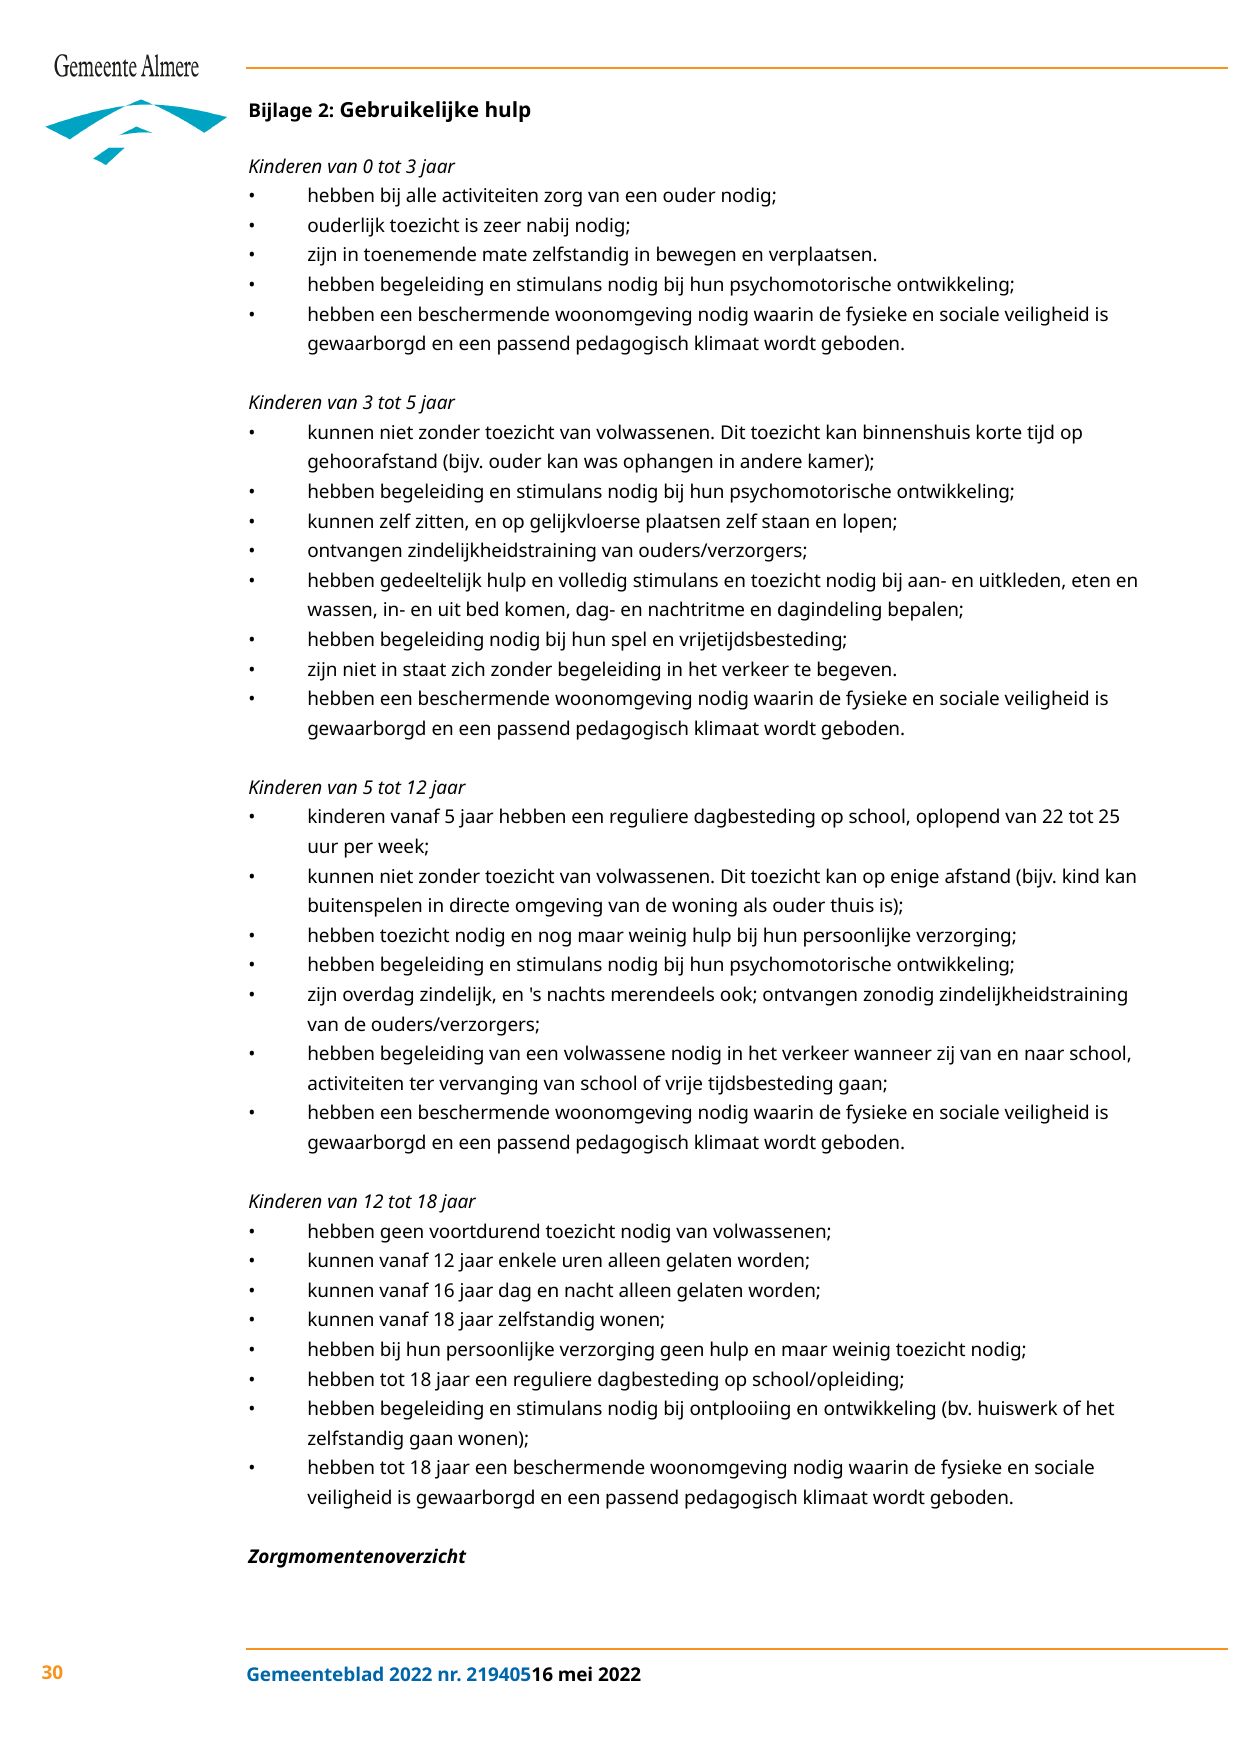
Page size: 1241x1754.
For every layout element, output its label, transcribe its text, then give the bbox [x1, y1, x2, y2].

list zijn overdag zindelijk, en 's nachts merendeels ook; ontvangen zonodig zindelijkheidstraining van de ouders/verzorgers; [248, 981, 1152, 1037]
list zijn niet in staat zich zonder begeleiding in het verkeer te begeven. [248, 656, 1152, 682]
text Zorgmomentenoverzicht [248, 1543, 1152, 1569]
list hebben begeleiding en stimulans nodig bij ontplooiing en ontwikkeling (bv. huiswerk of het zelfstandig gaan wonen); [248, 1395, 1152, 1451]
text Bijlage 2: Gebruikelijke hulp [248, 95, 1152, 123]
list kunnen vanaf 16 jaar dag en nacht alleen gelaten worden; [248, 1277, 1152, 1303]
list hebben een beschermende woonomgeving nodig waarin de fysieke en sociale veiligheid is gewaarborgd en een passend pedagogisch klimaat wordt geboden. [248, 1099, 1152, 1155]
list hebben bij alle activiteiten zorg van een ouder nodig; [248, 182, 1152, 208]
list kunnen zelf zitten, en op gelijkvloerse plaatsen zelf staan en lopen; [248, 508, 1152, 534]
list kinderen vanaf 5 jaar hebben een reguliere dagbesteding op school, oplopend van 22 tot 25 uur per week; [248, 804, 1152, 859]
list hebben begeleiding en stimulans nodig bij hun psychomotorische ontwikkeling; [248, 271, 1152, 297]
list hebben begeleiding nodig bij hun spel en vrijetijdsbesteding; [248, 626, 1152, 652]
list hebben begeleiding en stimulans nodig bij hun psychomotorische ontwikkeling; [248, 952, 1152, 977]
list hebben een beschermende woonomgeving nodig waarin de fysieke en sociale veiligheid is gewaarborgd en een passend pedagogisch klimaat wordt geboden. [248, 685, 1152, 741]
picture [41, 47, 231, 172]
list zijn in toenemende mate zelfstandig in bewegen en verplaatsen. [248, 242, 1152, 267]
list kunnen niet zonder toezicht van volwassenen. Dit toezicht kan binnenshuis korte tijd op gehoorafstand (bijv. ouder kan was ophangen in andere kamer); [248, 419, 1152, 474]
list hebben bij hun persoonlijke verzorging geen hulp en maar weinig toezicht nodig; [248, 1336, 1152, 1362]
list hebben begeleiding van een volwassene nodig in het verkeer wanneer zij van en naar school, activiteiten ter vervanging van school of vrije tijdsbesteding gaan; [248, 1040, 1152, 1096]
text Kinderen van 0 tot 3 jaar [248, 153, 1152, 179]
text Kinderen van 3 tot 5 jaar [248, 389, 1152, 415]
list kunnen niet zonder toezicht van volwassenen. Dit toezicht kan op enige afstand (bijv. kind kan buitenspelen in directe omgeving van de woning als ouder thuis is); [248, 863, 1152, 918]
list hebben tot 18 jaar een beschermende woonomgeving nodig waarin de fysieke en sociale veiligheid is gewaarborgd en een passend pedagogisch klimaat wordt geboden. [248, 1454, 1152, 1510]
list hebben toezicht nodig en nog maar weinig hulp bij hun persoonlijke verzorging; [248, 922, 1152, 948]
list ontvangen zindelijkheidstraining van ouders/verzorgers; [248, 537, 1152, 563]
list hebben een beschermende woonomgeving nodig waarin de fysieke en sociale veiligheid is gewaarborgd en een passend pedagogisch klimaat wordt geboden. [248, 301, 1152, 356]
text Kinderen van 5 tot 12 jaar [248, 774, 1152, 800]
list hebben gedeeltelijk hulp en volledig stimulans en toezicht nodig bij aan- en uitkleden, eten en wassen, in- en uit bed komen, dag- en nachtritme en dagindeling bepalen; [248, 567, 1152, 622]
list hebben tot 18 jaar een reguliere dagbesteding op school/opleiding; [248, 1366, 1152, 1392]
list kunnen vanaf 18 jaar zelfstandig wonen; [248, 1307, 1152, 1332]
list kunnen vanaf 12 jaar enkele uren alleen gelaten worden; [248, 1247, 1152, 1273]
list hebben geen voortdurend toezicht nodig van volwassenen; [248, 1218, 1152, 1244]
list ouderlijk toezicht is zeer nabij nodig; [248, 212, 1152, 238]
list hebben begeleiding en stimulans nodig bij hun psychomotorische ontwikkeling; [248, 478, 1152, 504]
text Kinderen van 12 tot 18 jaar [248, 1188, 1152, 1214]
